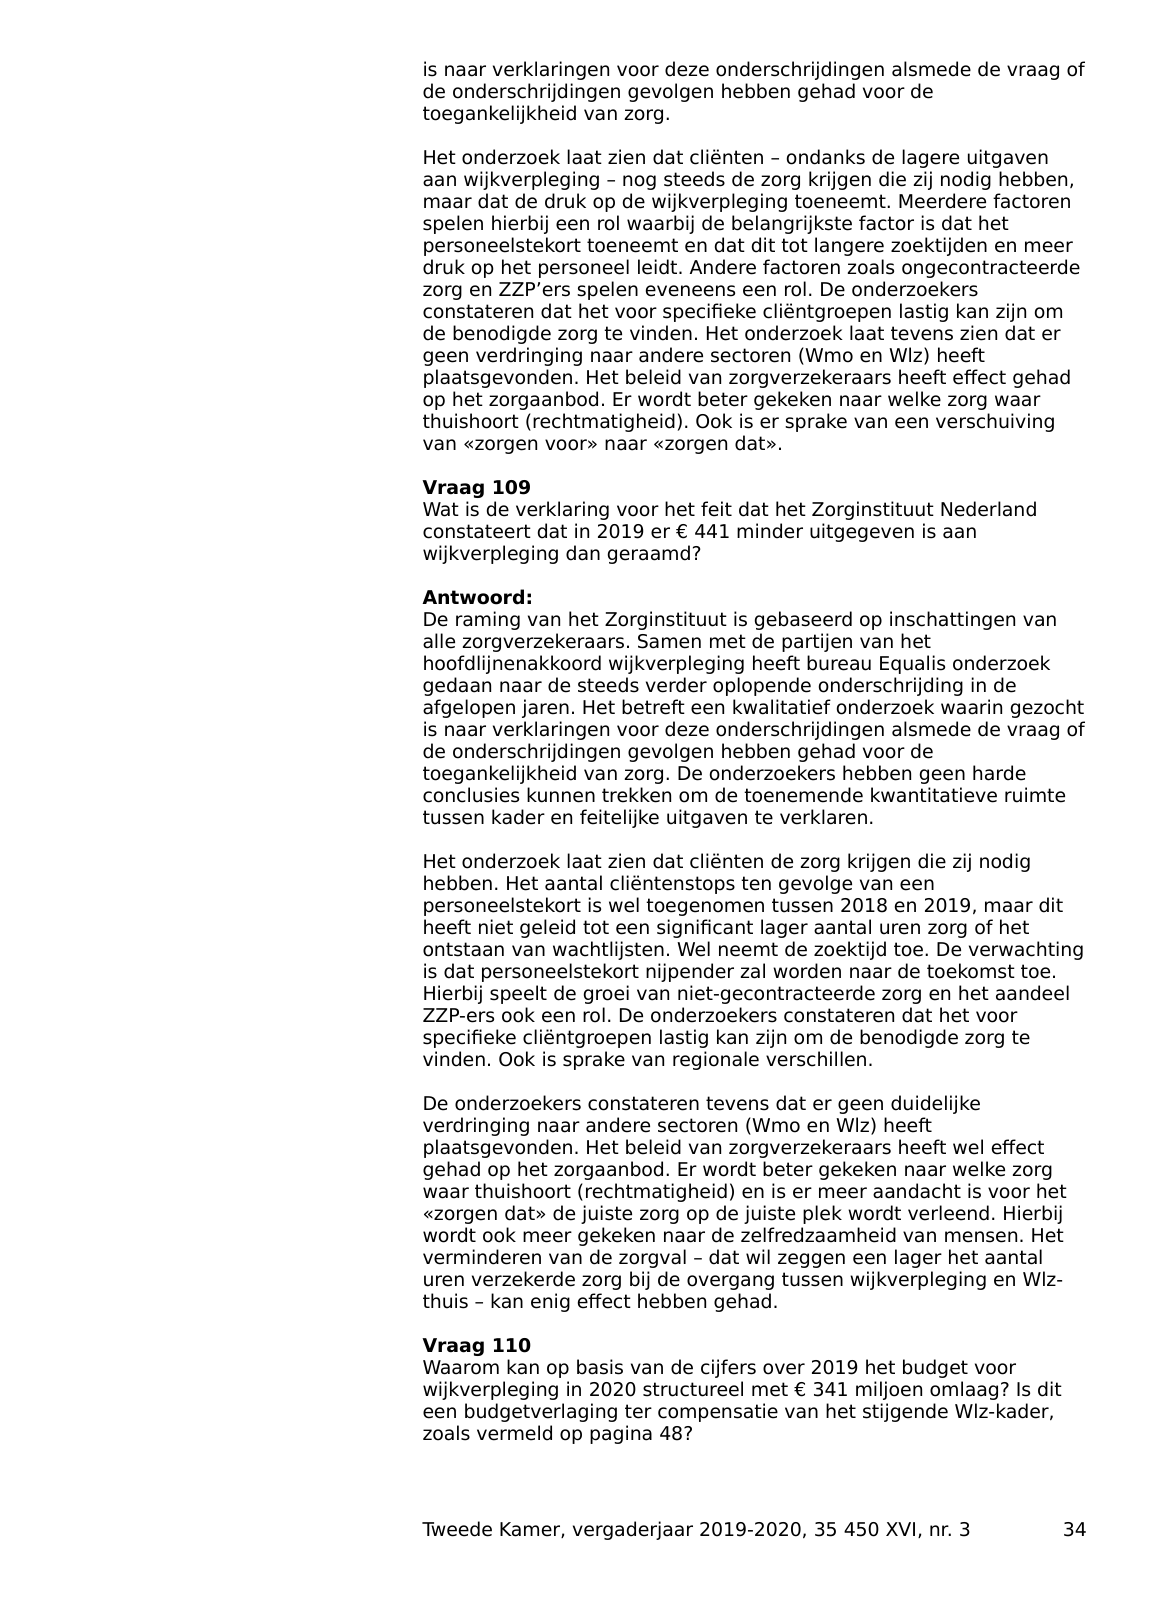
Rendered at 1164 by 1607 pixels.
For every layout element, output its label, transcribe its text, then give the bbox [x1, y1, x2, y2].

text De raming van het Zorginstituut is gebaseerd op inschattingen van alle zorgverzekeraars. Samen met de partijen van het hoofdlijnenakkoord wijkverpleging heeft bureau Equalis onderzoek gedaan naar de steeds verder oplopende onderschrijding in de afgelopen jaren. Het betreft een kwalitatief onderzoek waarin gezocht is naar verklaringen voor deze onderschrijdingen alsmede de vraag of de onderschrijdingen gevolgen hebben gehad voor de toegankelijkheid van zorg. De onderzoekers hebben geen harde conclusies kunnen trekken om de toenemende kwantitatieve ruimte tussen kader en feitelijke uitgaven te verklaren. [422, 609, 1087, 829]
text Het onderzoek laat zien dat cliënten – ondanks de lagere uitgaven aan wijkverpleging – nog steeds de zorg krijgen die zij nodig hebben, maar dat de druk op de wijkverpleging toeneemt. Meerdere factoren spelen hierbij een rol waarbij de belangrijkste factor is dat het personeelstekort toeneemt en dat dit tot langere zoektijden en meer druk op het personeel leidt. Andere factoren zoals ongecontracteerde zorg en ZZP’ers spelen eveneens een rol. De onderzoekers constateren dat het voor specifieke cliëntgroepen lastig kan zijn om de benodigde zorg te vinden. Het onderzoek laat tevens zien dat er geen verdringing naar andere sectoren (Wmo en Wlz) heeft plaatsgevonden. Het beleid van zorgverzekeraars heeft effect gehad op het zorgaanbod. Er wordt beter gekeken naar welke zorg waar thuishoort (rechtmatigheid). Ook is er sprake van een verschuiving van «zorgen voor» naar «zorgen dat». [422, 147, 1087, 455]
text De onderzoekers constateren tevens dat er geen duidelijke verdringing naar andere sectoren (Wmo en Wlz) heeft plaatsgevonden. Het beleid van zorgverzekeraars heeft wel effect gehad op het zorgaanbod. Er wordt beter gekeken naar welke zorg waar thuishoort (rechtmatigheid) en is er meer aandacht is voor het «zorgen dat» de juiste zorg op de juiste plek wordt verleend. Hierbij wordt ook meer gekeken naar de zelfredzaamheid van mensen. Het verminderen van de zorgval – dat wil zeggen een lager het aantal uren verzekerde zorg bij de overgang tussen wijkverpleging en Wlz-thuis – kan enig effect hebben gehad. [422, 1093, 1087, 1313]
text Antwoord: [422, 587, 1087, 609]
text Het onderzoek laat zien dat cliënten de zorg krijgen die zij nodig hebben. Het aantal cliëntenstops ten gevolge van een personeelstekort is wel toegenomen tussen 2018 en 2019, maar dit heeft niet geleid tot een significant lager aantal uren zorg of het ontstaan van wachtlijsten. Wel neemt de zoektijd toe. De verwachting is dat personeelstekort nijpender zal worden naar de toekomst toe. Hierbij speelt de groei van niet-gecontracteerde zorg en het aandeel ZZP-ers ook een rol. De onderzoekers constateren dat het voor specifieke cliëntgroepen lastig kan zijn om de benodigde zorg te vinden. Ook is sprake van regionale verschillen. [422, 851, 1087, 1071]
text Vraag 110 [422, 1335, 1087, 1357]
text is naar verklaringen voor deze onderschrijdingen alsmede de vraag of de onderschrijdingen gevolgen hebben gehad voor de toegankelijkheid van zorg. [422, 59, 1087, 125]
text Wat is de verklaring voor het feit dat het Zorginstituut Nederland constateert dat in 2019 er € 441 minder uitgegeven is aan wijkverpleging dan geraamd? [422, 499, 1087, 565]
text Vraag 109 [422, 477, 1087, 499]
text Waarom kan op basis van de cijfers over 2019 het budget voor wijkverpleging in 2020 structureel met € 341 miljoen omlaag? Is dit een budgetverlaging ter compensatie van het stijgende Wlz-kader, zoals vermeld op pagina 48? [422, 1357, 1087, 1445]
